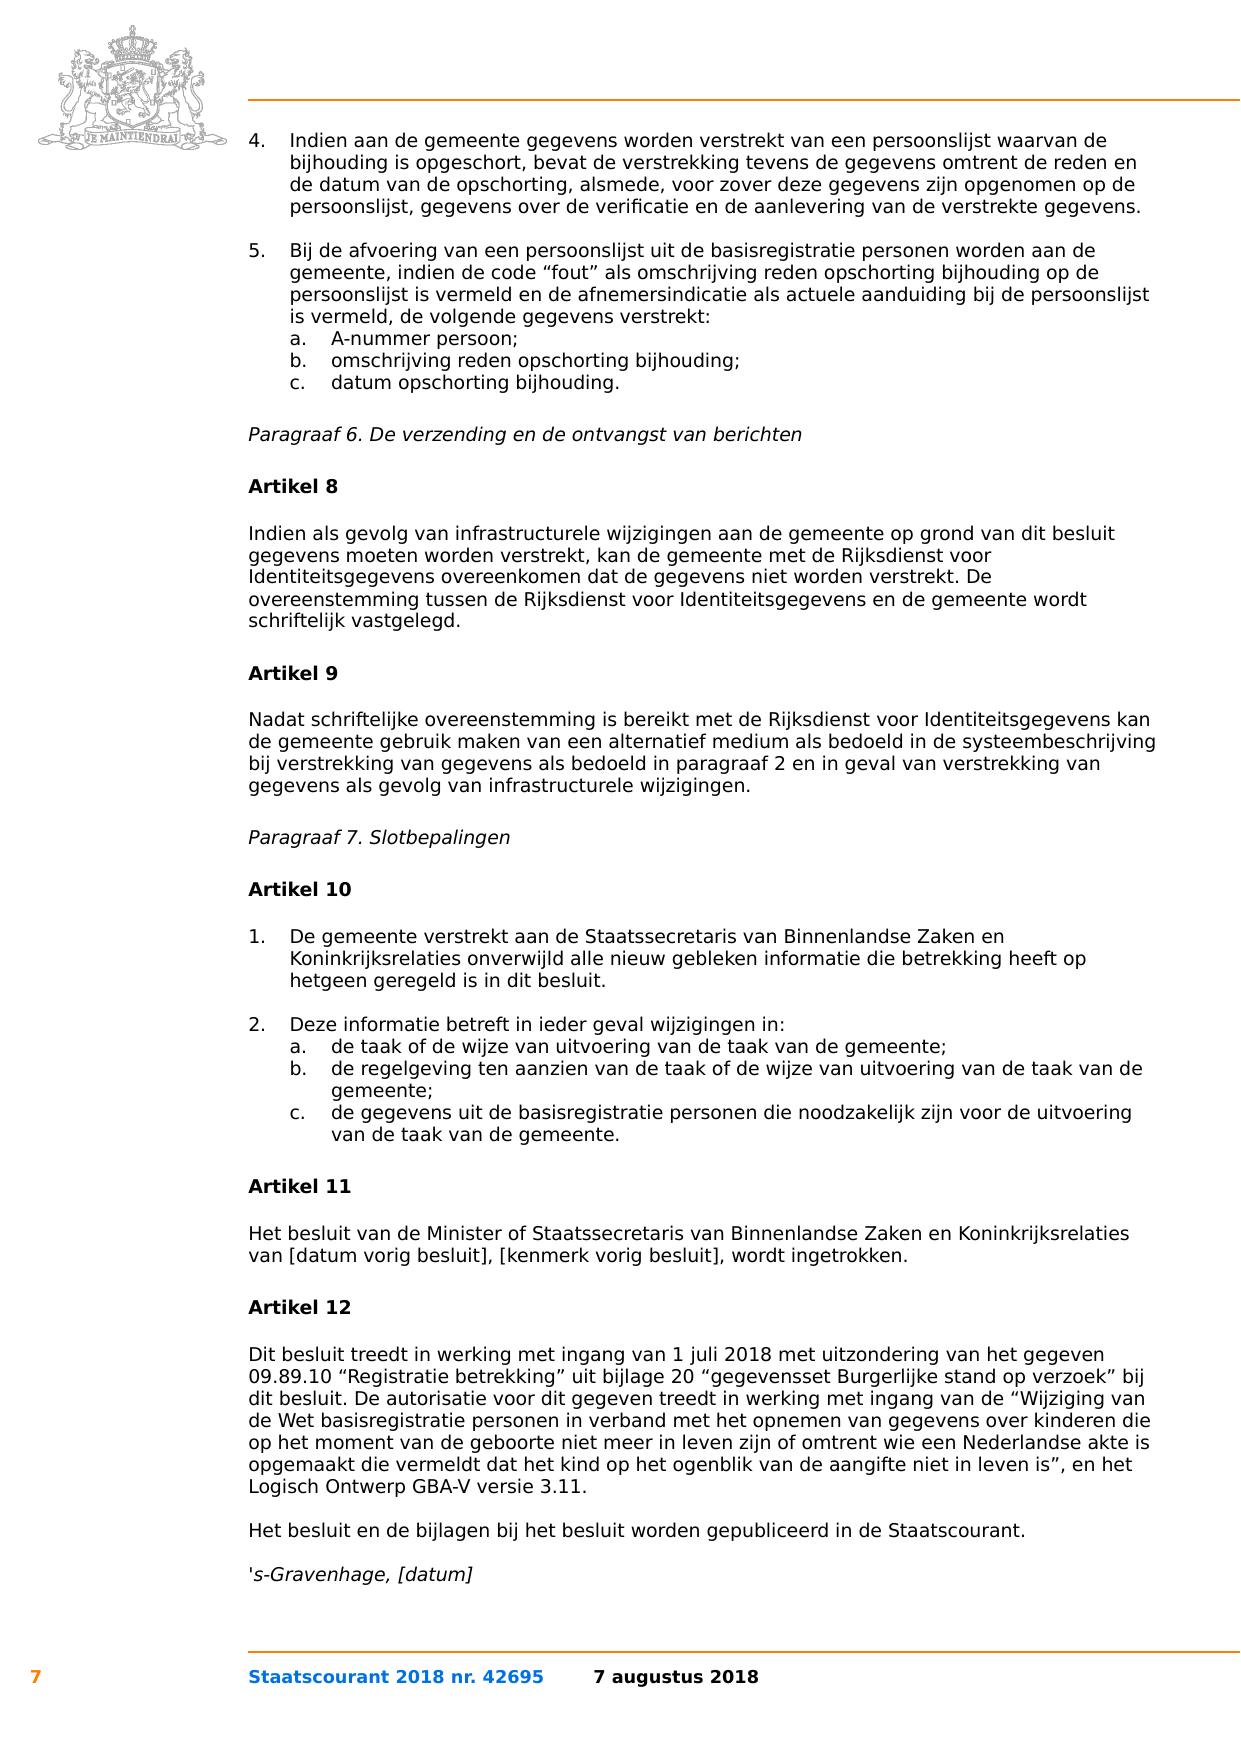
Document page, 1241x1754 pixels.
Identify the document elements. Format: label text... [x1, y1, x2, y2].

text 's-Gravenhage, [datum] [248, 1563, 1163, 1585]
subtitle Paragraaf 6. De verzending en de ontvangst van berichten [248, 423, 1163, 446]
text a. A-nummer persoon; [289, 328, 1163, 349]
text Het besluit van de Minister of Staatssecretaris van Binnenlandse Zaken en Koninkrijksrelaties van [datum vorig besluit], [kenmerk vorig besluit], wordt ingetrokken. [248, 1223, 1163, 1267]
text Nadat schriftelijke overeenstemming is bereikt met de Rijksdienst voor Identiteitsgegevens kan de gemeente gebruik maken van een alternatief medium als bedoeld in de systeembeschrijving bij verstrekking van gegevens als bedoeld in paragraaf 2 en in geval van verstrekking van gegevens als gevolg van infrastructurele wijzigingen. [248, 709, 1163, 797]
text c. datum opschorting bijhouding. [289, 372, 1163, 393]
text b. de regelgeving ten aanzien van de taak of de wijze van uitvoering van de taak van de gemeente; [289, 1058, 1163, 1102]
text 4. Indien aan de gemeente gegevens worden verstrekt van een persoonslijst waarvan de bijhouding is opgeschort, bevat de verstrekking tevens de gegevens omtrent de reden en de datum van de opschorting, alsmede, voor zover deze gegevens zijn opgenomen op de persoonslijst, gegevens over de verificatie en de aanlevering van de verstrekte gegevens. [248, 130, 1163, 218]
picture [38, 25, 227, 150]
subtitle Artikel 11 [248, 1176, 1163, 1198]
text 5. Bij de afvoering van een persoonslijst uit de basisregistratie personen worden aan de gemeente, indien de code “fout” als omschrijving reden opschorting bijhouding op de persoonslijst is vermeld en de afnemersindicatie als actuele aanduiding bij de persoonslijst is vermeld, de volgende gegevens verstrekt: [248, 240, 1163, 328]
subtitle Artikel 9 [248, 662, 1163, 684]
text Dit besluit treedt in werking met ingang van 1 juli 2018 met uitzondering van het gegeven 09.89.10 “Registratie betrekking” uit bijlage 20 “gegevensset Burgerlijke stand op verzoek” bij dit besluit. De autorisatie voor dit gegeven treedt in werking met ingang van de “Wijziging van de Wet basisregistratie personen in verband met het opnemen van gegevens over kinderen die op het moment van de geboorte niet meer in leven zijn of omtrent wie een Nederlandse akte is opgemaakt die vermeldt dat het kind op het ogenblik van de aangifte niet in leven is”, en het Logisch Ontwerp GBA-V versie 3.11. [248, 1344, 1163, 1498]
text 2. Deze informatie betreft in ieder geval wijzigingen in: [248, 1014, 1163, 1036]
text Indien als gevolg van infrastructurele wijzigingen aan de gemeente op grond van dit besluit gegevens moeten worden verstrekt, kan de gemeente met de Rijksdienst voor Identiteitsgegevens overeenkomen dat de gegevens niet worden verstrekt. De overeenstemming tussen de Rijksdienst voor Identiteitsgegevens en de gemeente wordt schriftelijk vastgelegd. [248, 522, 1163, 632]
text a. de taak of de wijze van uitvoering van de taak van de gemeente; [289, 1036, 1163, 1058]
subtitle Artikel 8 [248, 476, 1163, 497]
text Het besluit en de bijlagen bij het besluit worden gepubliceerd in de Staatscourant. [248, 1519, 1163, 1542]
subtitle Artikel 12 [248, 1297, 1163, 1319]
subtitle Paragraaf 7. Slotbepalingen [248, 827, 1163, 849]
text 1. De gemeente verstrekt aan de Staatssecretaris van Binnenlandse Zaken en Koninkrijksrelaties onverwijld alle nieuw gebleken informatie die betrekking heeft op hetgeen geregeld is in dit besluit. [248, 926, 1163, 992]
text b. omschrijving reden opschorting bijhouding; [289, 349, 1163, 372]
subtitle Artikel 10 [248, 879, 1163, 901]
text c. de gegevens uit de basisregistratie personen die noodzakelijk zijn voor de uitvoering van de taak van de gemeente. [289, 1102, 1163, 1146]
